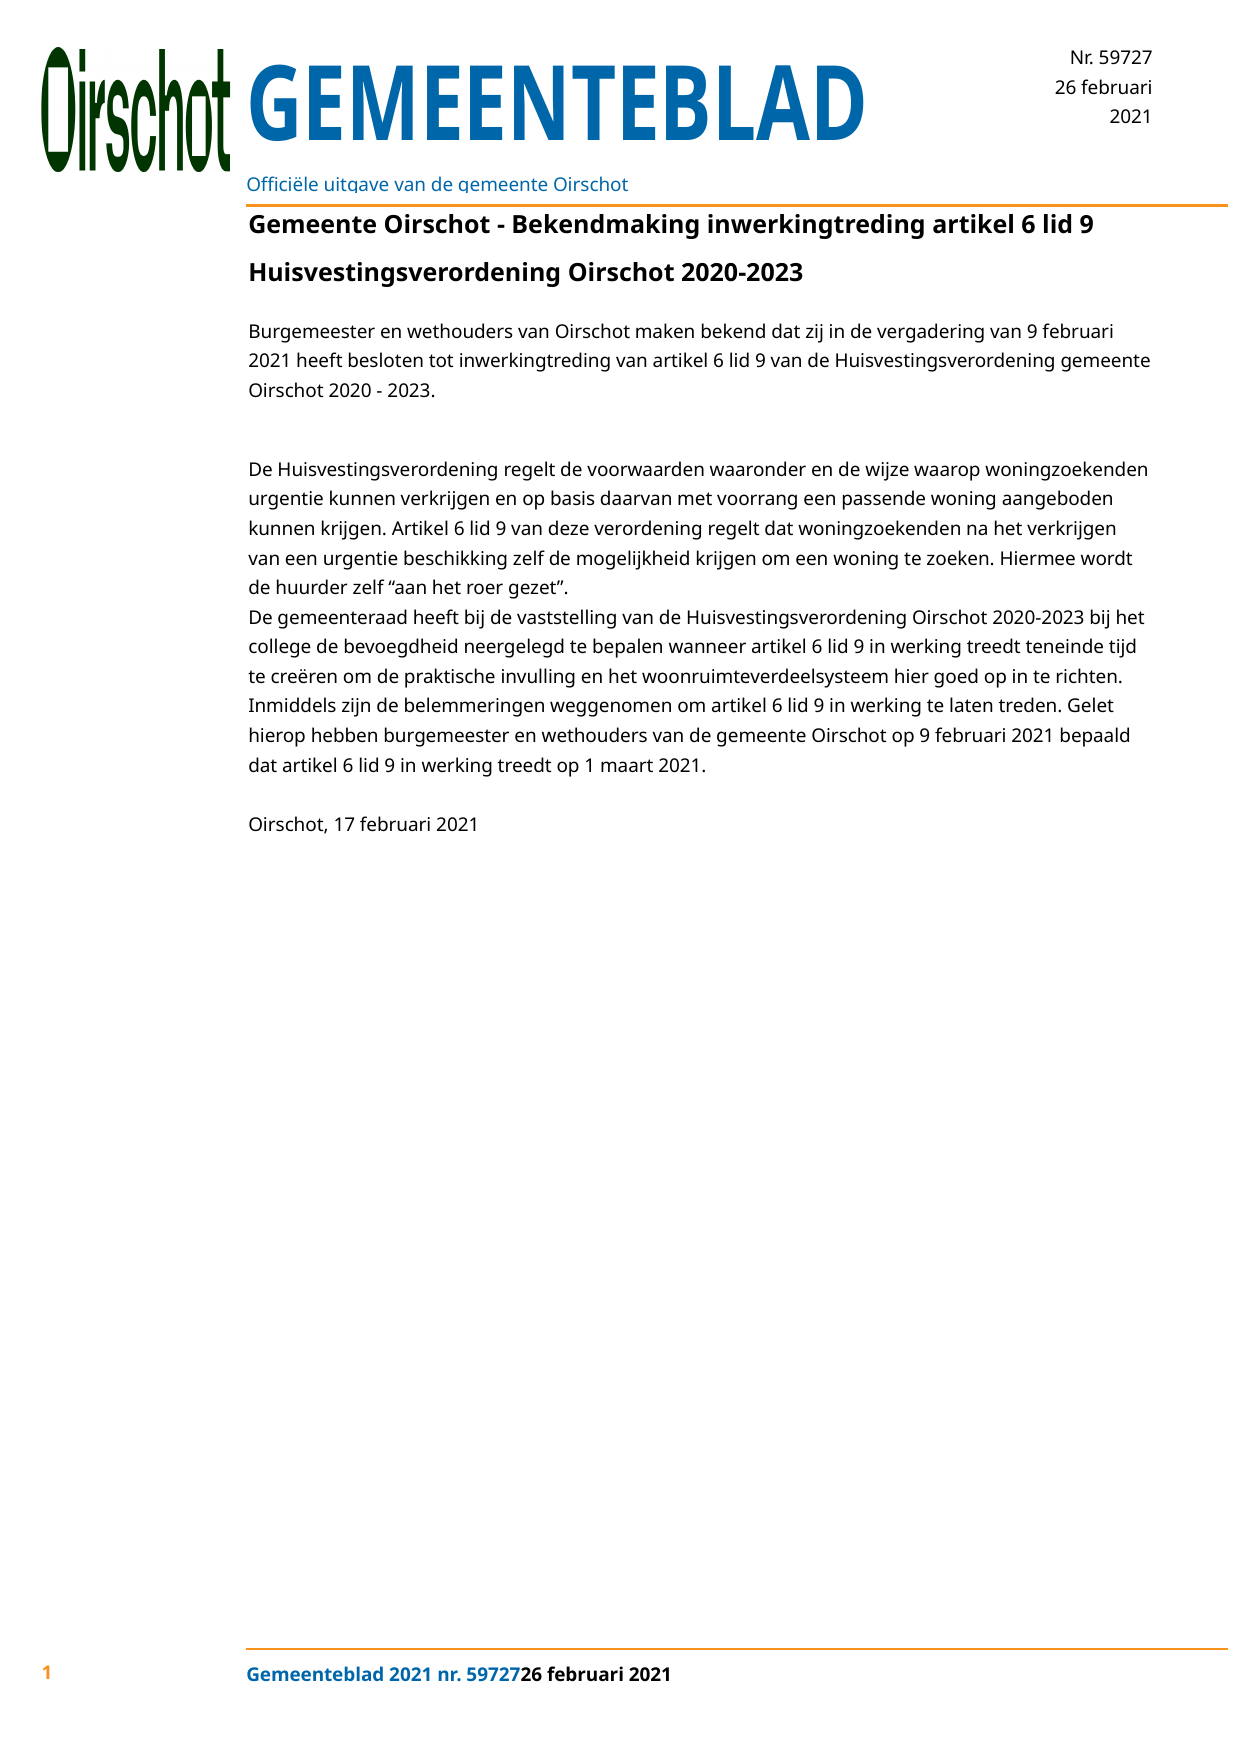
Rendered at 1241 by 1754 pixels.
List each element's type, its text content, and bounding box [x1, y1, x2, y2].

text Burgemeester en wethouders van Oirschot maken bekend dat zij in de vergadering van 9 februari 2021 heeft besloten tot inwerkingtreding van artikel 6 lid 9 van de Huisvestingsverordening gemeente Oirschot 2020 - 2023. [248, 318, 1152, 403]
picture [41, 47, 231, 172]
text Oirschot, 17 februari 2021 [248, 811, 1152, 837]
text De Huisvestingsverordening regelt de voorwaarden waaronder en de wijze waarop woningzoekenden urgentie kunnen verkrijgen en op basis daarvan met voorrang een passende woning aangeboden kunnen krijgen. Artikel 6 lid 9 van deze verordening regelt dat woningzoekenden na het verkrijgen van een urgentie beschikking zelf de mogelijkheid krijgen om een woning te zoeken. Hiermee wordt de huurder zelf “aan het roer gezet”. [248, 456, 1152, 600]
text Gemeente Oirschot - Bekendmaking inwerkingtreding artikel 6 lid 9 Huisvestingsverordening Oirschot 2020-2023 [248, 207, 1152, 288]
text De gemeenteraad heeft bij de vaststelling van de Huisvestingsverordening Oirschot 2020-2023 bij het college de bevoegdheid neergelegd te bepalen wanneer artikel 6 lid 9 in werking treedt teneinde tijd te creëren om de praktische invulling en het woonruimteverdeelsysteem hier goed op in te richten. Inmiddels zijn de belemmeringen weggenomen om artikel 6 lid 9 in werking te laten treden. Gelet hierop hebben burgemeester en wethouders van de gemeente Oirschot op 9 februari 2021 bepaald dat artikel 6 lid 9 in werking treedt op 1 maart 2021. [248, 604, 1152, 777]
